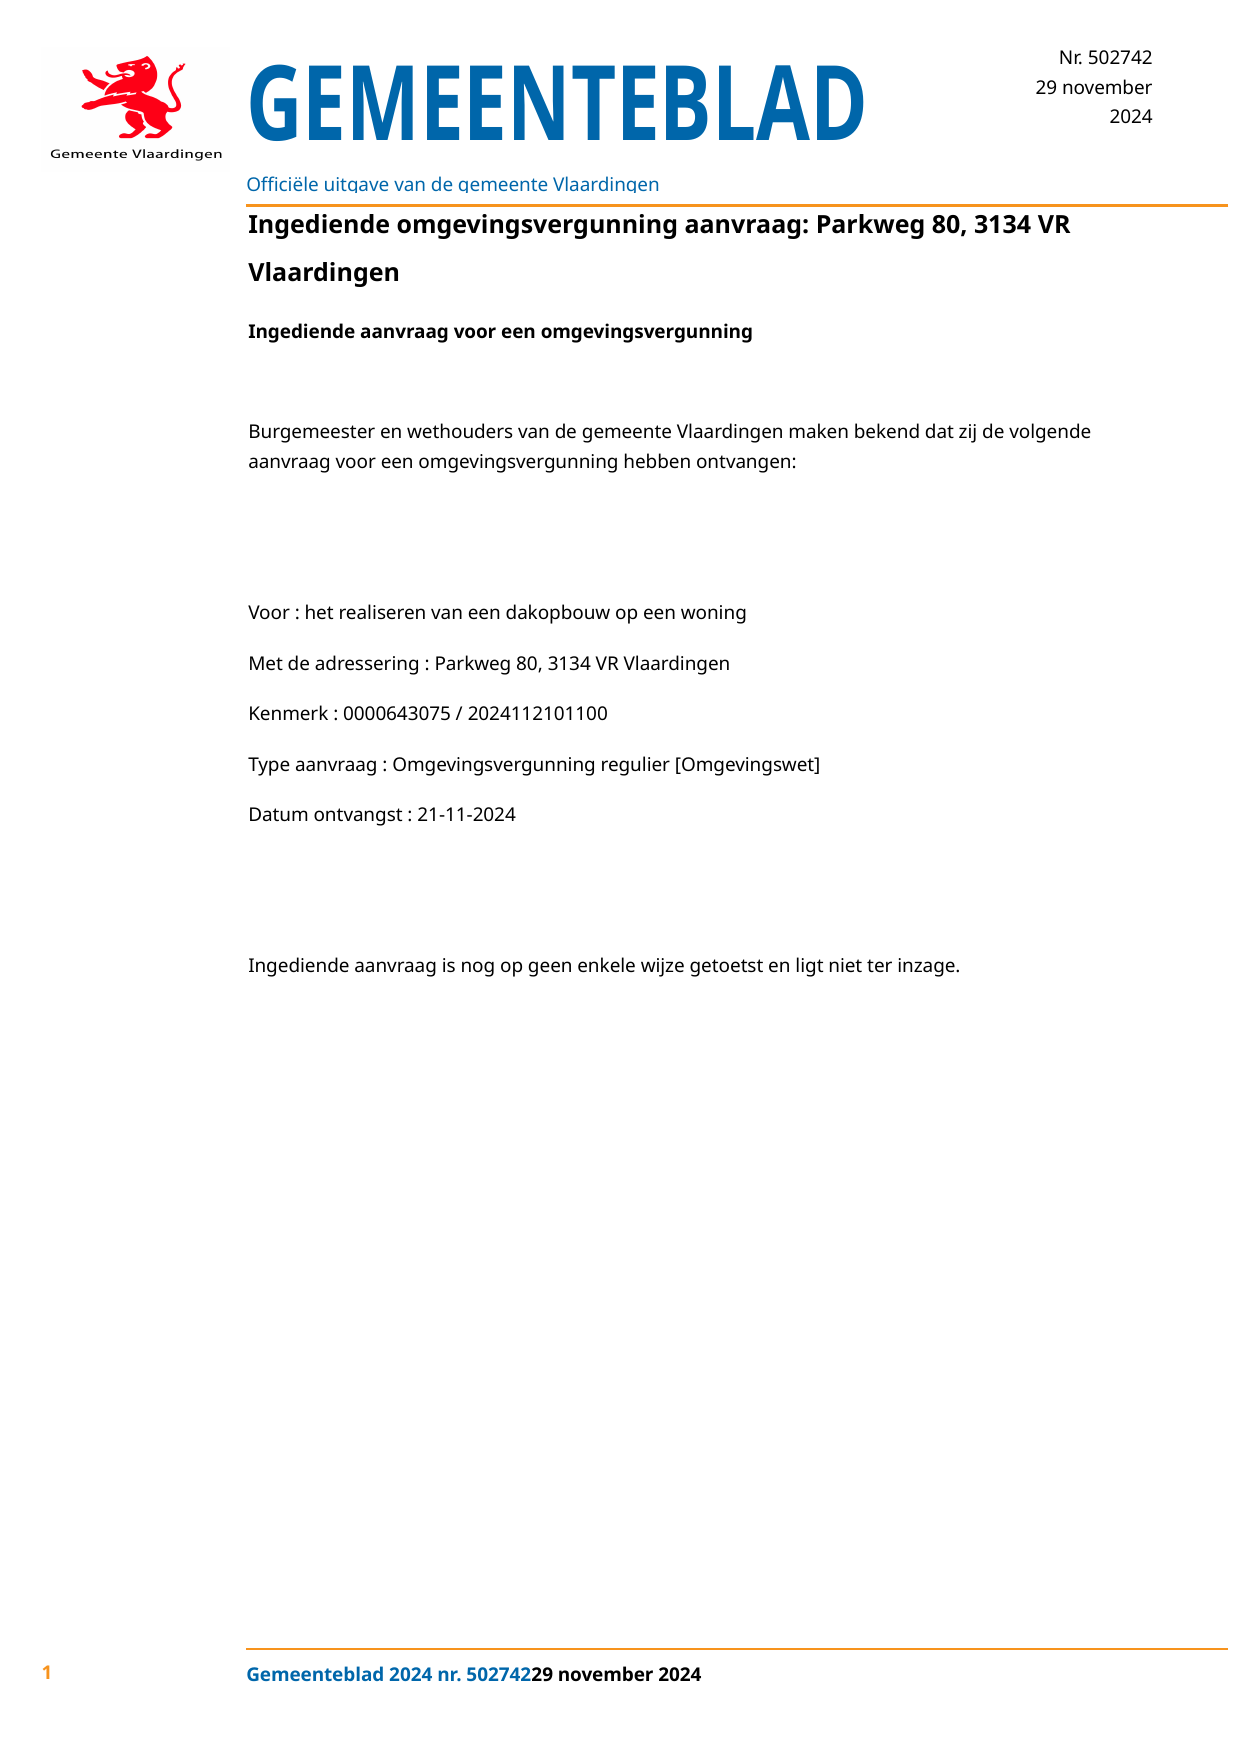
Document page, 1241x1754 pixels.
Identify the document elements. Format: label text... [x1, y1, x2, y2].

text Type aanvraag : Omgevingsvergunning regulier [Omgevingswet] [248, 751, 1152, 777]
text Datum ontvangst : 21-11-2024 [248, 801, 1152, 827]
text Ingediende aanvraag is nog op geen enkele wijze getoetst en ligt niet ter inzage. [248, 952, 1152, 978]
text Kenmerk : 0000643075 / 2024112101100 [248, 700, 1152, 726]
text Burgemeester en wethouders van de gemeente Vlaardingen maken bekend dat zij de volgende aanvraag voor een omgevingsvergunning hebben ontvangen: [248, 419, 1152, 474]
picture [41, 47, 231, 172]
text Ingediende aanvraag voor een omgevingsvergunning [248, 318, 1152, 344]
text Ingediende omgevingsvergunning aanvraag: Parkweg 80, 3134 VR Vlaardingen [248, 207, 1152, 288]
text Met de adressering : Parkweg 80, 3134 VR Vlaardingen [248, 650, 1152, 676]
text Voor : het realiseren van een dakopbouw op een woning [248, 599, 1152, 625]
